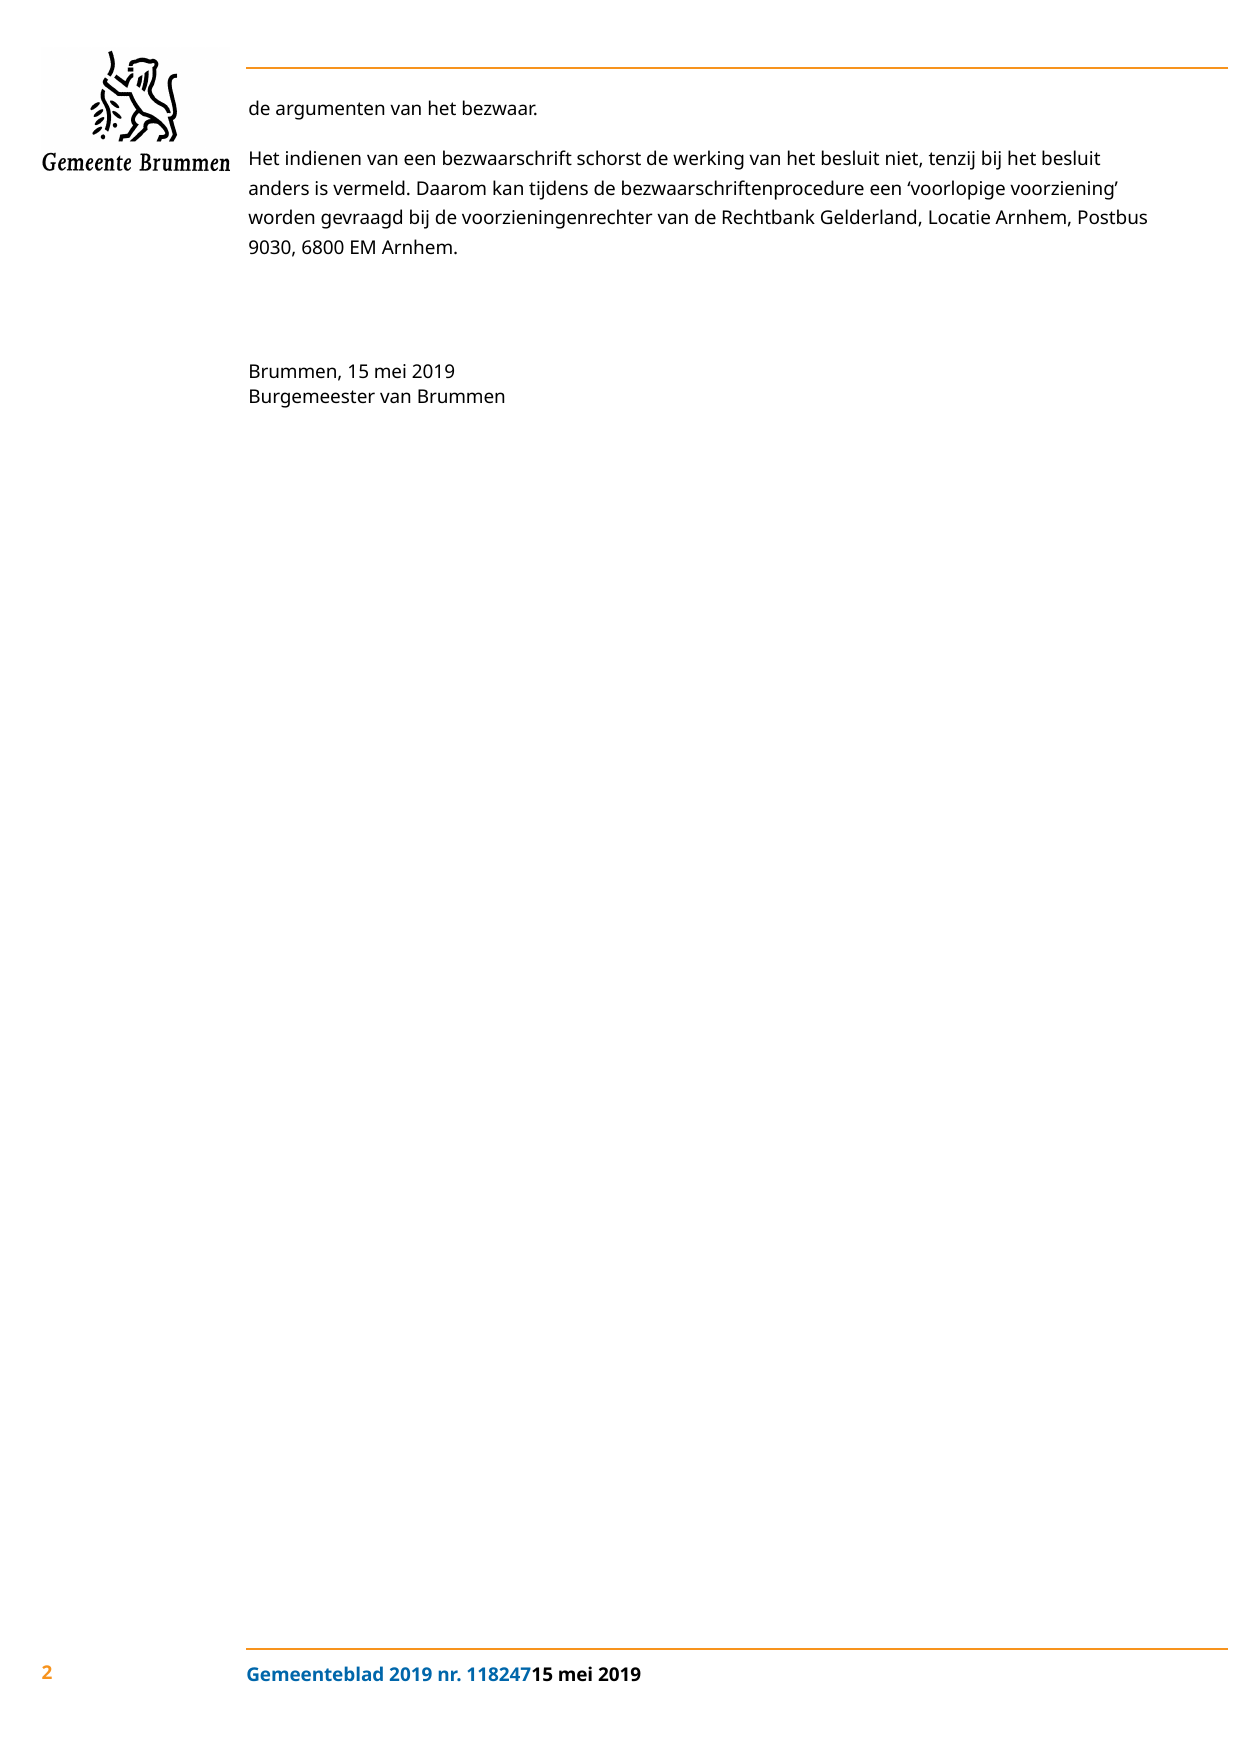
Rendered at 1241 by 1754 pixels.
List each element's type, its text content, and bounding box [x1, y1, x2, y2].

text de argumenten van het bezwaar. [248, 95, 1152, 121]
picture [41, 47, 231, 172]
text Brummen, 15 mei 2019 [248, 358, 1152, 384]
text Burgemeester van Brummen [248, 384, 1152, 409]
text Het indienen van een bezwaarschrift schorst de werking van het besluit niet, tenzij bij het besluit anders is vermeld. Daarom kan tijdens de bezwaarschriftenprocedure een ‘voorlopige voorziening’ worden gevraagd bij de voorzieningenrechter van de Rechtbank Gelderland, Locatie Arnhem, Postbus 9030, 6800 EM Arnhem. [248, 145, 1152, 260]
